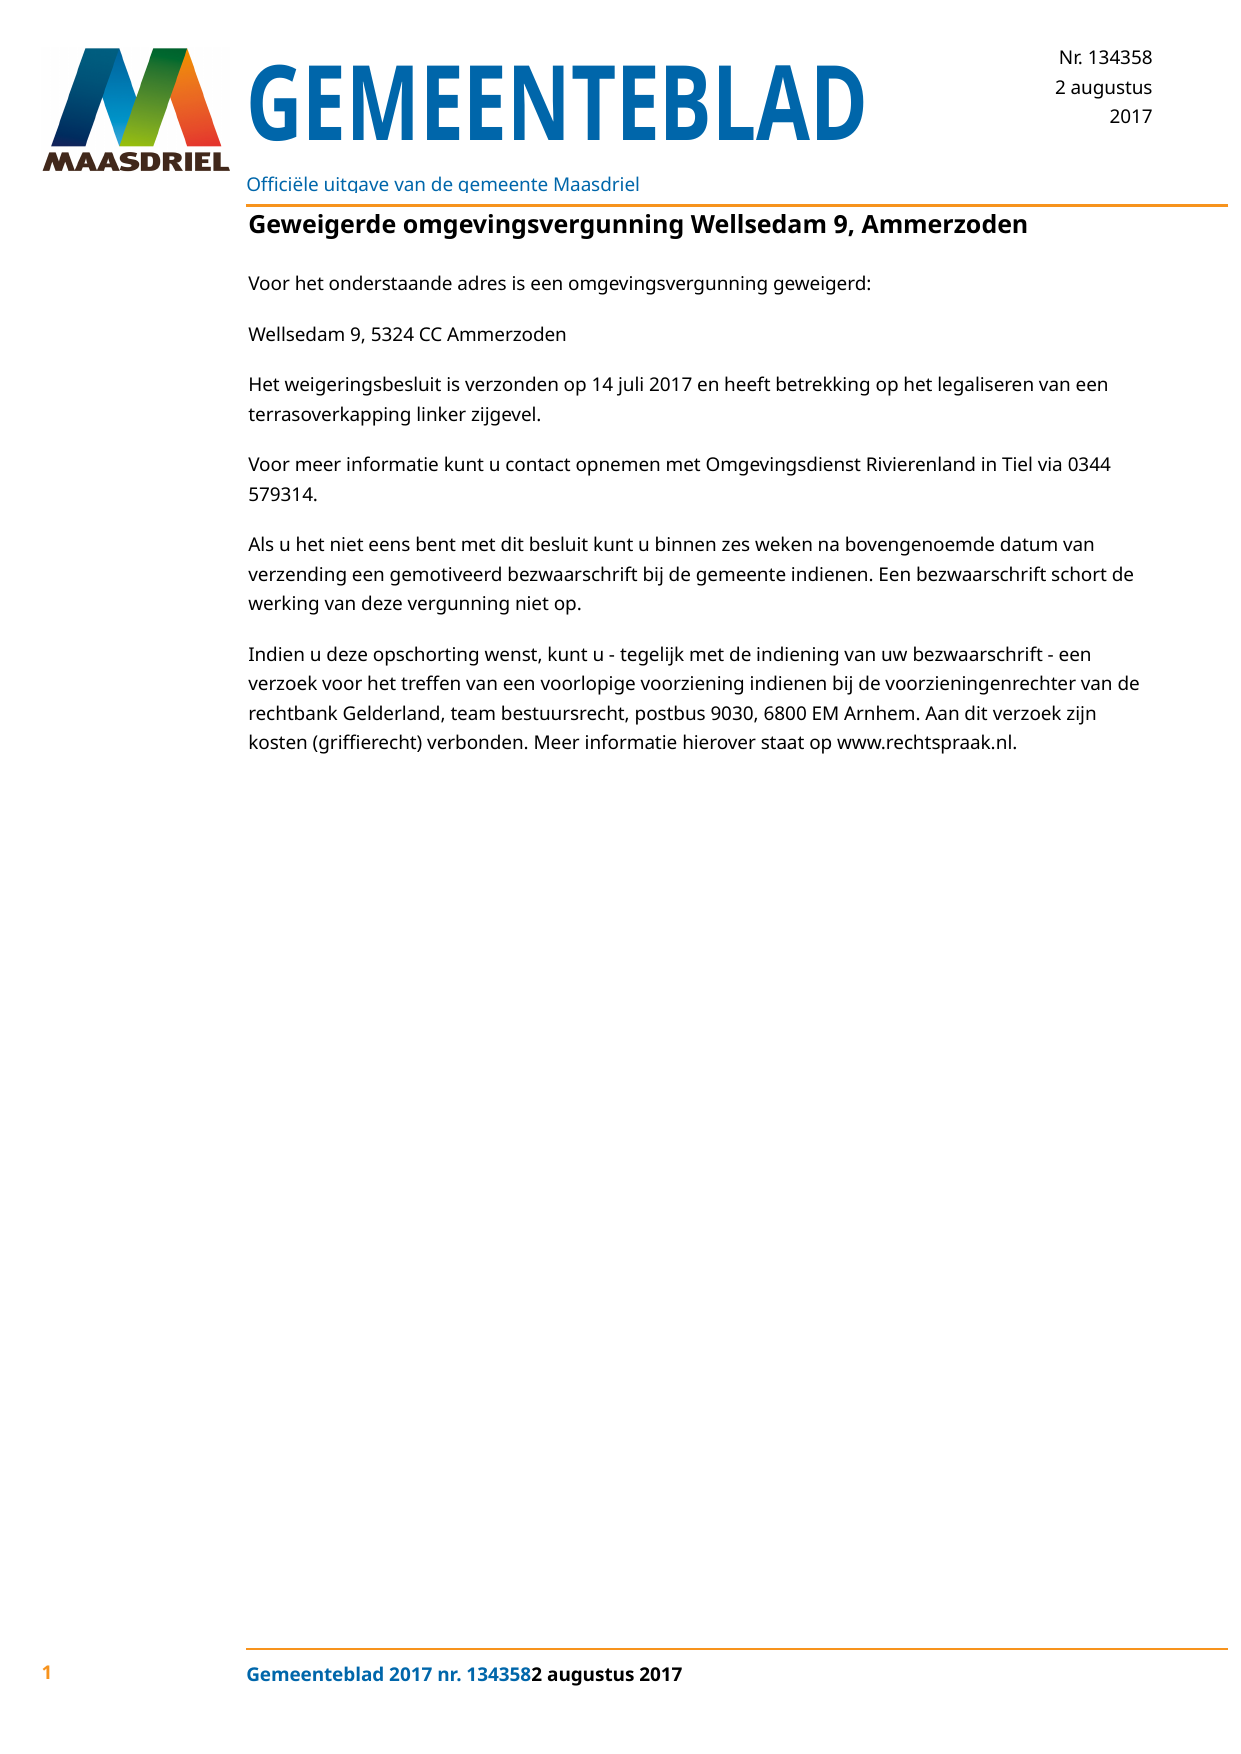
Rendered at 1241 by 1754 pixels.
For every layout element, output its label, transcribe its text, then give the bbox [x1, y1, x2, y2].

text Wellsedam 9, 5324 CC Ammerzoden [248, 321, 1152, 346]
text Als u het niet eens bent met dit besluit kunt u binnen zes weken na bovengenoemde datum van verzending een gemotiveerd bezwaarschrift bij de gemeente indienen. Een bezwaarschrift schort de werking van deze vergunning niet op. [248, 531, 1152, 616]
picture [41, 47, 231, 172]
text Het weigeringsbesluit is verzonden op 14 juli 2017 en heeft betrekking op het legaliseren van een terrasoverkapping linker zijgevel. [248, 371, 1152, 426]
text Geweigerde omgevingsvergunning Wellsedam 9, Ammerzoden [248, 207, 1152, 241]
text Voor het onderstaande adres is een omgevingsvergunning geweigerd: [248, 270, 1152, 296]
text Indien u deze opschorting wenst, kunt u - tegelijk met de indiening van uw bezwaarschrift - een verzoek voor het treffen van een voorlopige voorziening indienen bij de voorzieningenrechter van de rechtbank Gelderland, team bestuursrecht, postbus 9030, 6800 EM Arnhem. Aan dit verzoek zijn kosten (griffierecht) verbonden. Meer informatie hierover staat op www.rechtspraak.nl. [248, 641, 1152, 755]
text Voor meer informatie kunt u contact opnemen met Omgevingsdienst Rivierenland in Tiel via 0344 579314. [248, 451, 1152, 506]
